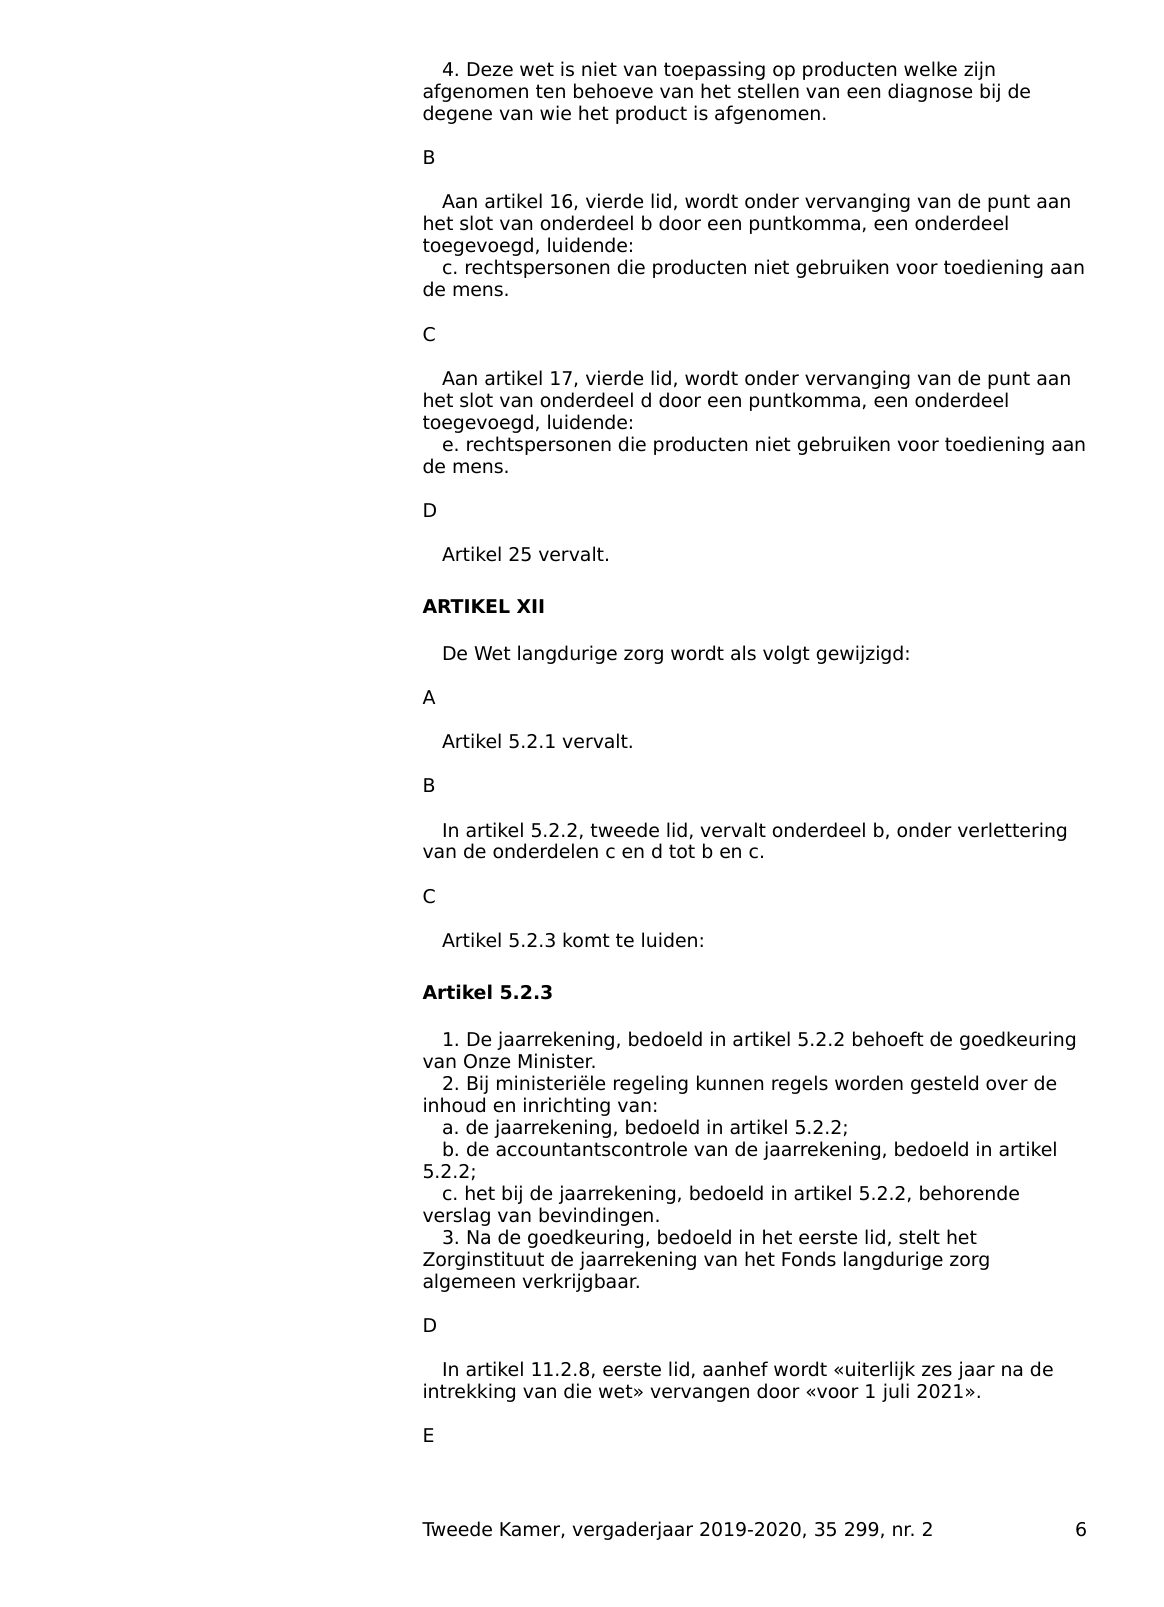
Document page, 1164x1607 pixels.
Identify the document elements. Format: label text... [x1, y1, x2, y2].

text C [422, 323, 1087, 345]
text D [422, 1315, 1087, 1337]
text D [422, 500, 1087, 522]
text Aan artikel 16, vierde lid, wordt onder vervanging van de punt aan het slot van onderdeel b door een puntkomma, een onderdeel toegevoegd, luidende: [422, 191, 1087, 257]
text b. de accountantscontrole van de jaarrekening, bedoeld in artikel 5.2.2; [422, 1139, 1087, 1183]
subtitle Artikel 5.2.3 [422, 982, 1087, 1004]
text Aan artikel 17, vierde lid, wordt onder vervanging van de punt aan het slot van onderdeel d door een puntkomma, een onderdeel toegevoegd, luidende: [422, 368, 1087, 433]
text De Wet langdurige zorg wordt als volgt gewijzigd: [422, 643, 1087, 665]
text 4. Deze wet is niet van toepassing op producten welke zijn afgenomen ten behoeve van het stellen van een diagnose bij de degene van wie het product is afgenomen. [422, 59, 1087, 125]
text e. rechtspersonen die producten niet gebruiken voor toediening aan de mens. [422, 433, 1087, 477]
text B [422, 775, 1087, 797]
text c. rechtspersonen die producten niet gebruiken voor toediening aan de mens. [422, 257, 1087, 301]
text In artikel 11.2.8, eerste lid, aanhef wordt «uiterlijk zes jaar na de intrekking van die wet» vervangen door «voor 1 juli 2021». [422, 1359, 1087, 1403]
subtitle ARTIKEL XII [422, 596, 1087, 618]
text 1. De jaarrekening, bedoeld in artikel 5.2.2 behoeft de goedkeuring van Onze Minister. [422, 1029, 1087, 1073]
text Artikel 5.2.1 vervalt. [422, 731, 1087, 753]
text C [422, 886, 1087, 908]
text Artikel 5.2.3 komt te luiden: [422, 930, 1087, 952]
text A [422, 687, 1087, 709]
text 3. Na de goedkeuring, bedoeld in het eerste lid, stelt het Zorginstituut de jaarrekening van het Fonds langdurige zorg algemeen verkrijgbaar. [422, 1227, 1087, 1292]
text E [422, 1425, 1087, 1447]
text In artikel 5.2.2, tweede lid, vervalt onderdeel b, onder verlettering van de onderdelen c en d tot b en c. [422, 819, 1087, 863]
text a. de jaarrekening, bedoeld in artikel 5.2.2; [422, 1117, 1087, 1139]
text 2. Bij ministeriële regeling kunnen regels worden gesteld over de inhoud en inrichting van: [422, 1073, 1087, 1117]
text Artikel 25 vervalt. [422, 544, 1087, 566]
text B [422, 147, 1087, 169]
text c. het bij de jaarrekening, bedoeld in artikel 5.2.2, behorende verslag van bevindingen. [422, 1183, 1087, 1227]
